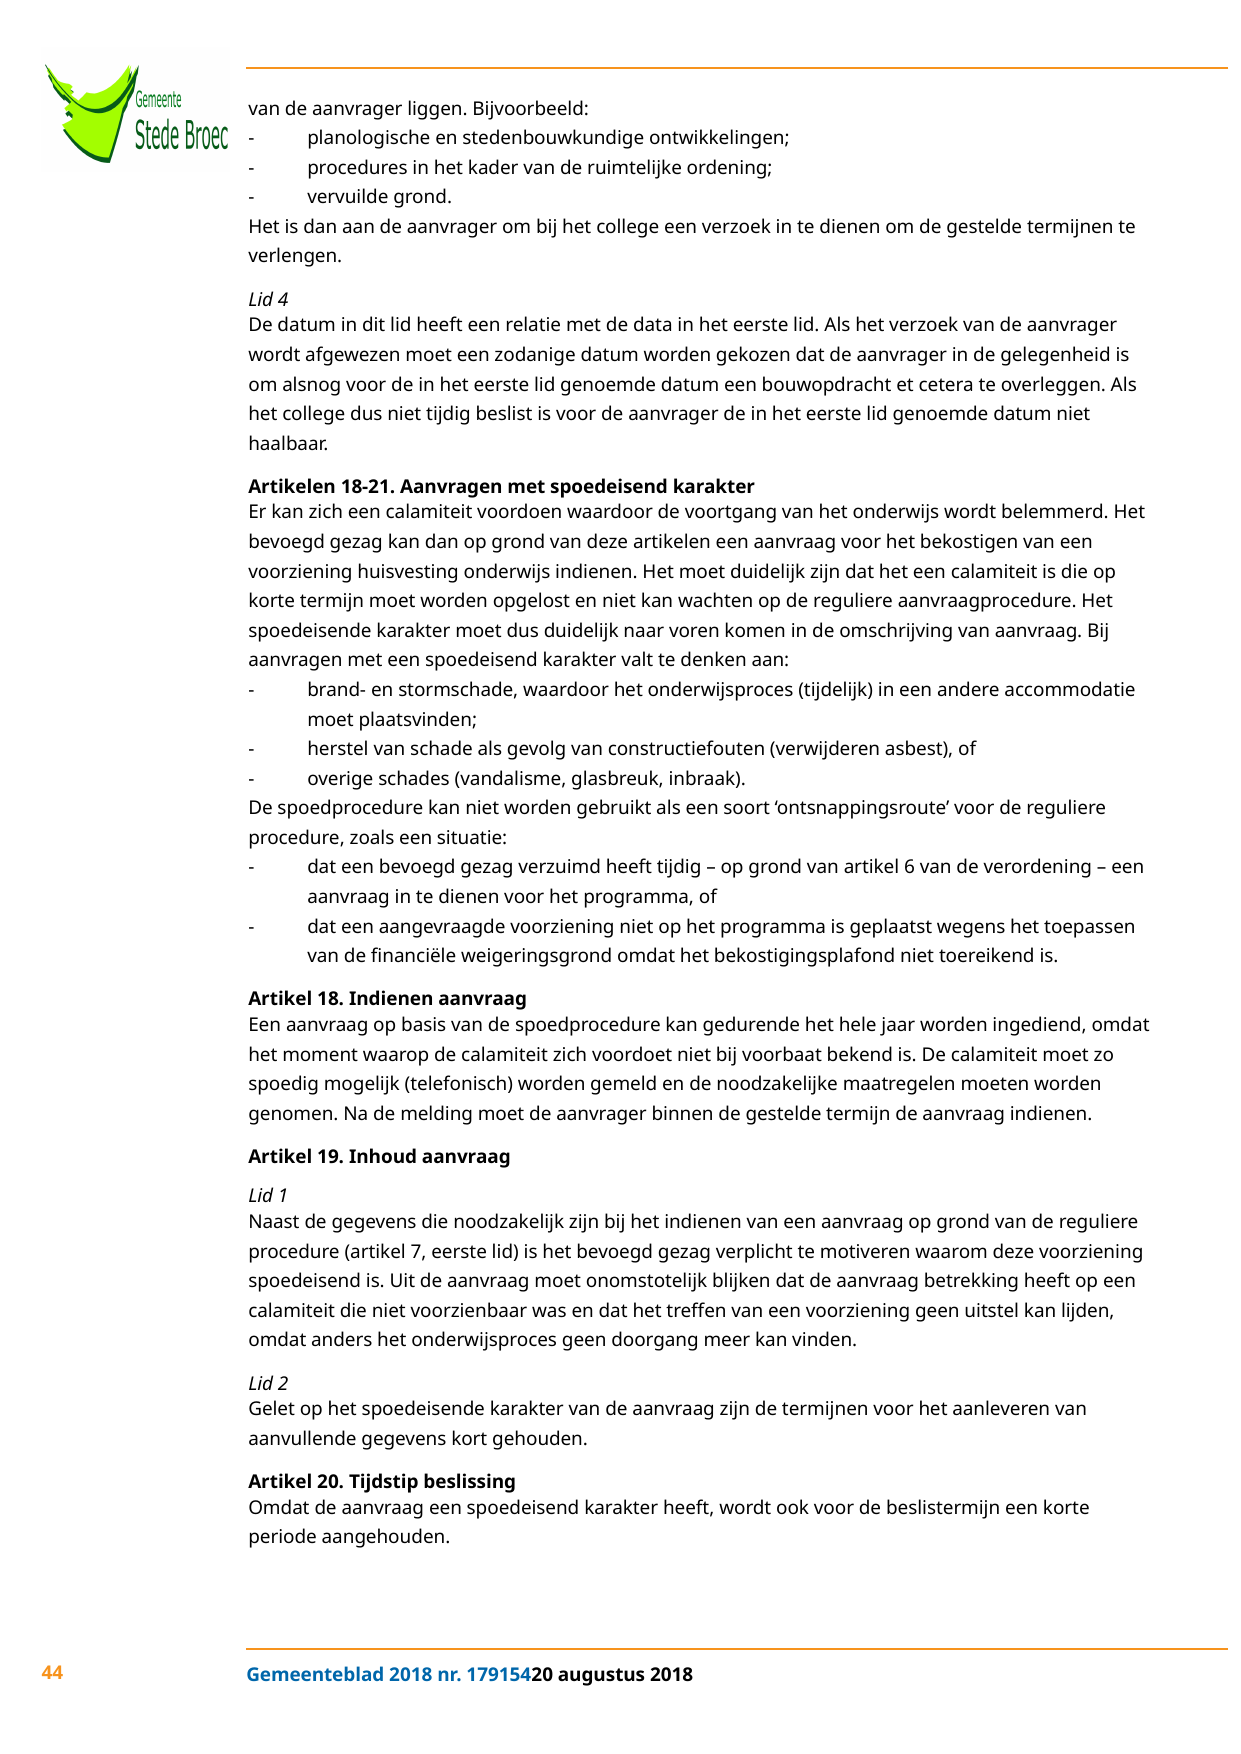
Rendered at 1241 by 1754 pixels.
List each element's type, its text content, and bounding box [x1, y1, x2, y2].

text Het is dan aan de aanvrager om bij het college een verzoek in te dienen om de gestelde termijnen te verlengen. [248, 213, 1152, 268]
text De spoedprocedure kan niet worden gebruikt als een soort ‘ontsnappingsroute’ voor de reguliere procedure, zoals een situatie: [248, 794, 1152, 850]
list procedures in het kader van de ruimtelijke ordening; [248, 154, 1152, 180]
text Artikel 18. Indienen aanvraag [248, 986, 1152, 1011]
list dat een bevoegd gezag verzuimd heeft tijdig – op grond van artikel 6 van de verordening – een aanvraag in te dienen voor het programma, of [248, 854, 1152, 909]
list planologische en stedenbouwkundige ontwikkelingen; [248, 124, 1152, 150]
picture [41, 47, 231, 172]
list brand- en stormschade, waardoor het onderwijsproces (tijdelijk) in een andere accommodatie moet plaatsvinden; [248, 676, 1152, 732]
list vervuilde grond. [248, 183, 1152, 209]
text Naast de gegevens die noodzakelijk zijn bij het indienen van een aanvraag op grond van de reguliere procedure (artikel 7, eerste lid) is het bevoegd gezag verplicht te motiveren waarom deze voorziening spoedeisend is. Uit de aanvraag moet onomstotelijk blijken dat de aanvraag betrekking heeft op een calamiteit die niet voorzienbaar was en dat het treffen van een voorziening geen uitstel kan lijden, omdat anders het onderwijsproces geen doorgang meer kan vinden. [248, 1208, 1152, 1352]
text Omdat de aanvraag een spoedeisend karakter heeft, wordt ook voor de beslistermijn een korte periode aangehouden. [248, 1494, 1152, 1549]
text Lid 4 [248, 286, 1152, 312]
text Lid 1 [248, 1182, 1152, 1208]
list overige schades (vandalisme, glasbreuk, inbraak). [248, 765, 1152, 791]
text De datum in dit lid heeft een relatie met de data in het eerste lid. Als het verzoek van de aanvrager wordt afgewezen moet een zodanige datum worden gekozen dat de aanvrager in de gelegenheid is om alsnog voor de in het eerste lid genoemde datum een bouwopdracht et cetera te overleggen. Als het college dus niet tijdig beslist is voor de aanvrager de in het eerste lid genoemde datum niet haalbaar. [248, 312, 1152, 456]
text Gelet op het spoedeisende karakter van de aanvraag zijn de termijnen voor het aanleveren van aanvullende gegevens kort gehouden. [248, 1395, 1152, 1451]
text Er kan zich een calamiteit voordoen waardoor de voortgang van het onderwijs wordt belemmerd. Het bevoegd gezag kan dan op grond van deze artikelen een aanvraag voor het bekostigen van een voorziening huisvesting onderwijs indienen. Het moet duidelijk zijn dat het een calamiteit is die op korte termijn moet worden opgelost en niet kan wachten op de reguliere aanvraagprocedure. Het spoedeisende karakter moet dus duidelijk naar voren komen in de omschrijving van aanvraag. Bij aanvragen met een spoedeisend karakter valt te denken aan: [248, 499, 1152, 672]
text van de aanvrager liggen. Bijvoorbeeld: [248, 95, 1152, 121]
text Artikel 19. Inhoud aanvraag [248, 1143, 1152, 1169]
text Lid 2 [248, 1370, 1152, 1395]
text Artikelen 18-21. Aanvragen met spoedeisend karakter [248, 473, 1152, 499]
text Artikel 20. Tijdstip beslissing [248, 1468, 1152, 1494]
text Een aanvraag op basis van de spoedprocedure kan gedurende het hele jaar worden ingediend, omdat het moment waarop de calamiteit zich voordoet niet bij voorbaat bekend is. De calamiteit moet zo spoedig mogelijk (telefonisch) worden gemeld en de noodzakelijke maatregelen moeten worden genomen. Na de melding moet de aanvrager binnen de gestelde termijn de aanvraag indienen. [248, 1011, 1152, 1126]
list dat een aangevraagde voorziening niet op het programma is geplaatst wegens het toepassen van de financiële weigeringsgrond omdat het bekostigingsplafond niet toereikend is. [248, 913, 1152, 968]
list herstel van schade als gevolg van constructiefouten (verwijderen asbest), of [248, 735, 1152, 761]
